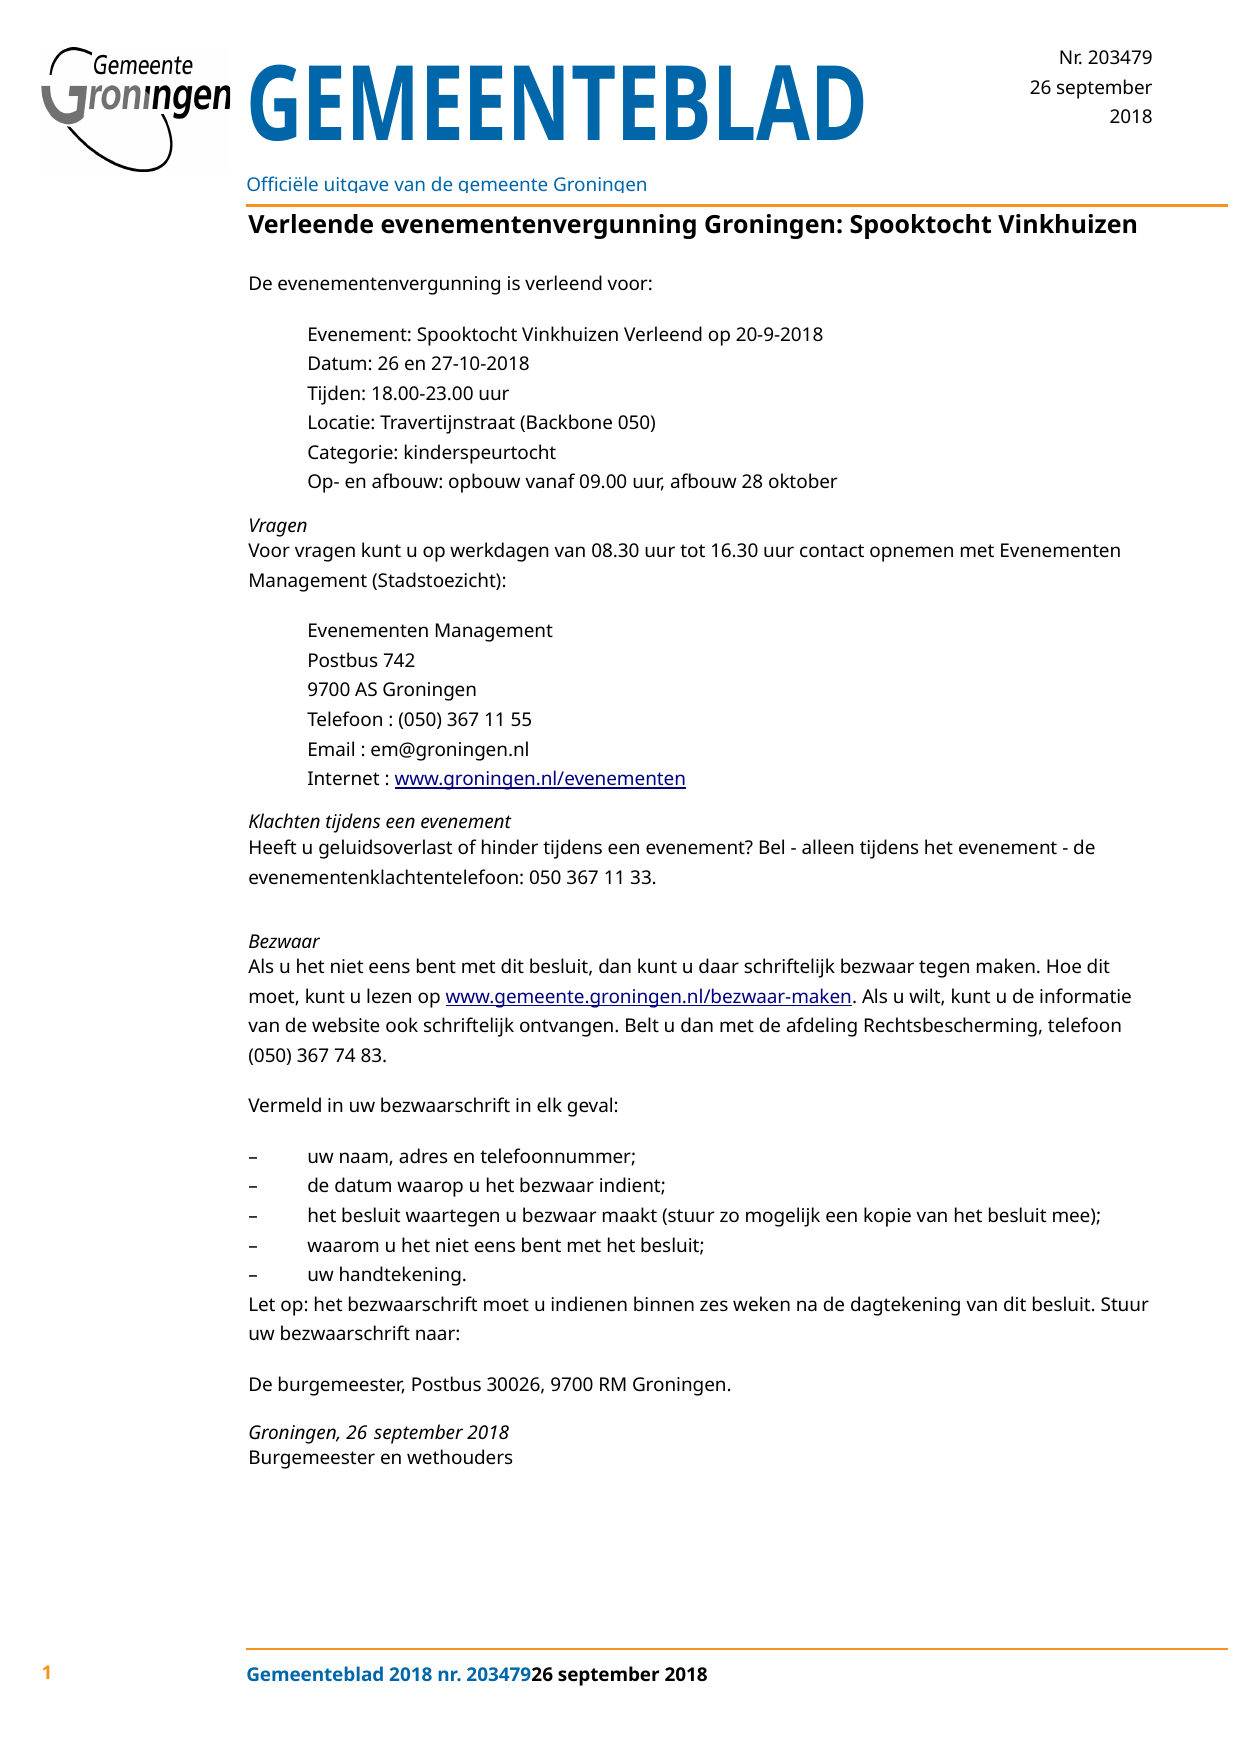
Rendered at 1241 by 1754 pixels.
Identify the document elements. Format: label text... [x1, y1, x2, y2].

text Bezwaar [248, 928, 1152, 953]
text De burgemeester, Postbus 30026, 9700 RM Groningen. [248, 1371, 1152, 1397]
list de datum waarop u het bezwaar indient; [248, 1173, 1152, 1198]
list Postbus 742 [248, 647, 1152, 673]
list Email : em@groningen.nl [248, 736, 1152, 762]
list Locatie: Travertijnstraat (Backbone 050) [248, 409, 1152, 435]
text Klachten tijdens een evenement [248, 808, 1152, 834]
picture [41, 47, 231, 172]
list het besluit waartegen u bezwaar maakt (stuur zo mogelijk een kopie van het besluit mee); [248, 1202, 1152, 1228]
text Groningen, 26 september 2018 [248, 1419, 1152, 1444]
text De evenementenvergunning is verleend voor: [248, 270, 1152, 296]
list Op- en afbouw: opbouw vanaf 09.00 uur, afbouw 28 oktober [248, 469, 1152, 494]
text Voor vragen kunt u op werkdagen van 08.30 uur tot 16.30 uur contact opnemen met Evenementen Management (Stadstoezicht): [248, 537, 1152, 593]
list waarom u het niet eens bent met het besluit; [248, 1232, 1152, 1258]
text Let op: het bezwaarschrift moet u indienen binnen zes weken na de dagtekening van dit besluit. Stuur uw bezwaarschrift naar: [248, 1291, 1152, 1346]
text Heeft u geluidsoverlast of hinder tijdens een evenement? Bel - alleen tijdens het evenement - de evenementenklachtentelefoon: 050 367 11 33. [248, 834, 1152, 889]
text Vragen [248, 512, 1152, 537]
list Evenement: Spooktocht Vinkhuizen Verleend op 20-9-2018 [248, 321, 1152, 346]
list 9700 AS Groningen [248, 677, 1152, 702]
list Tijden: 18.00-23.00 uur [248, 380, 1152, 406]
text Burgemeester en wethouders [248, 1444, 1152, 1470]
list uw handtekening. [248, 1261, 1152, 1287]
list Evenementen Management [248, 617, 1152, 643]
list uw naam, adres en telefoonnummer; [248, 1143, 1152, 1169]
text Als u het niet eens bent met dit besluit, dan kunt u daar schriftelijk bezwaar tegen maken. Hoe dit moet, kunt u lezen op www.gemeente.groningen.nl/bezwaar-maken. Als u wilt, kunt u de informatie van de website ook schriftelijk ontvangen. Belt u dan met de afdeling Rechtsbescherming, telefoon (050) 367 74 83. [248, 953, 1152, 1068]
list Categorie: kinderspeurtocht [248, 439, 1152, 465]
list Internet : www.groningen.nl/evenementen [248, 765, 1152, 791]
list Telefoon : (050) 367 11 55 [248, 706, 1152, 732]
list Datum: 26 en 27-10-2018 [248, 350, 1152, 376]
text Verleende evenementenvergunning Groningen: Spooktocht Vinkhuizen [248, 207, 1152, 241]
text Vermeld in uw bezwaarschrift in elk geval: [248, 1093, 1152, 1118]
